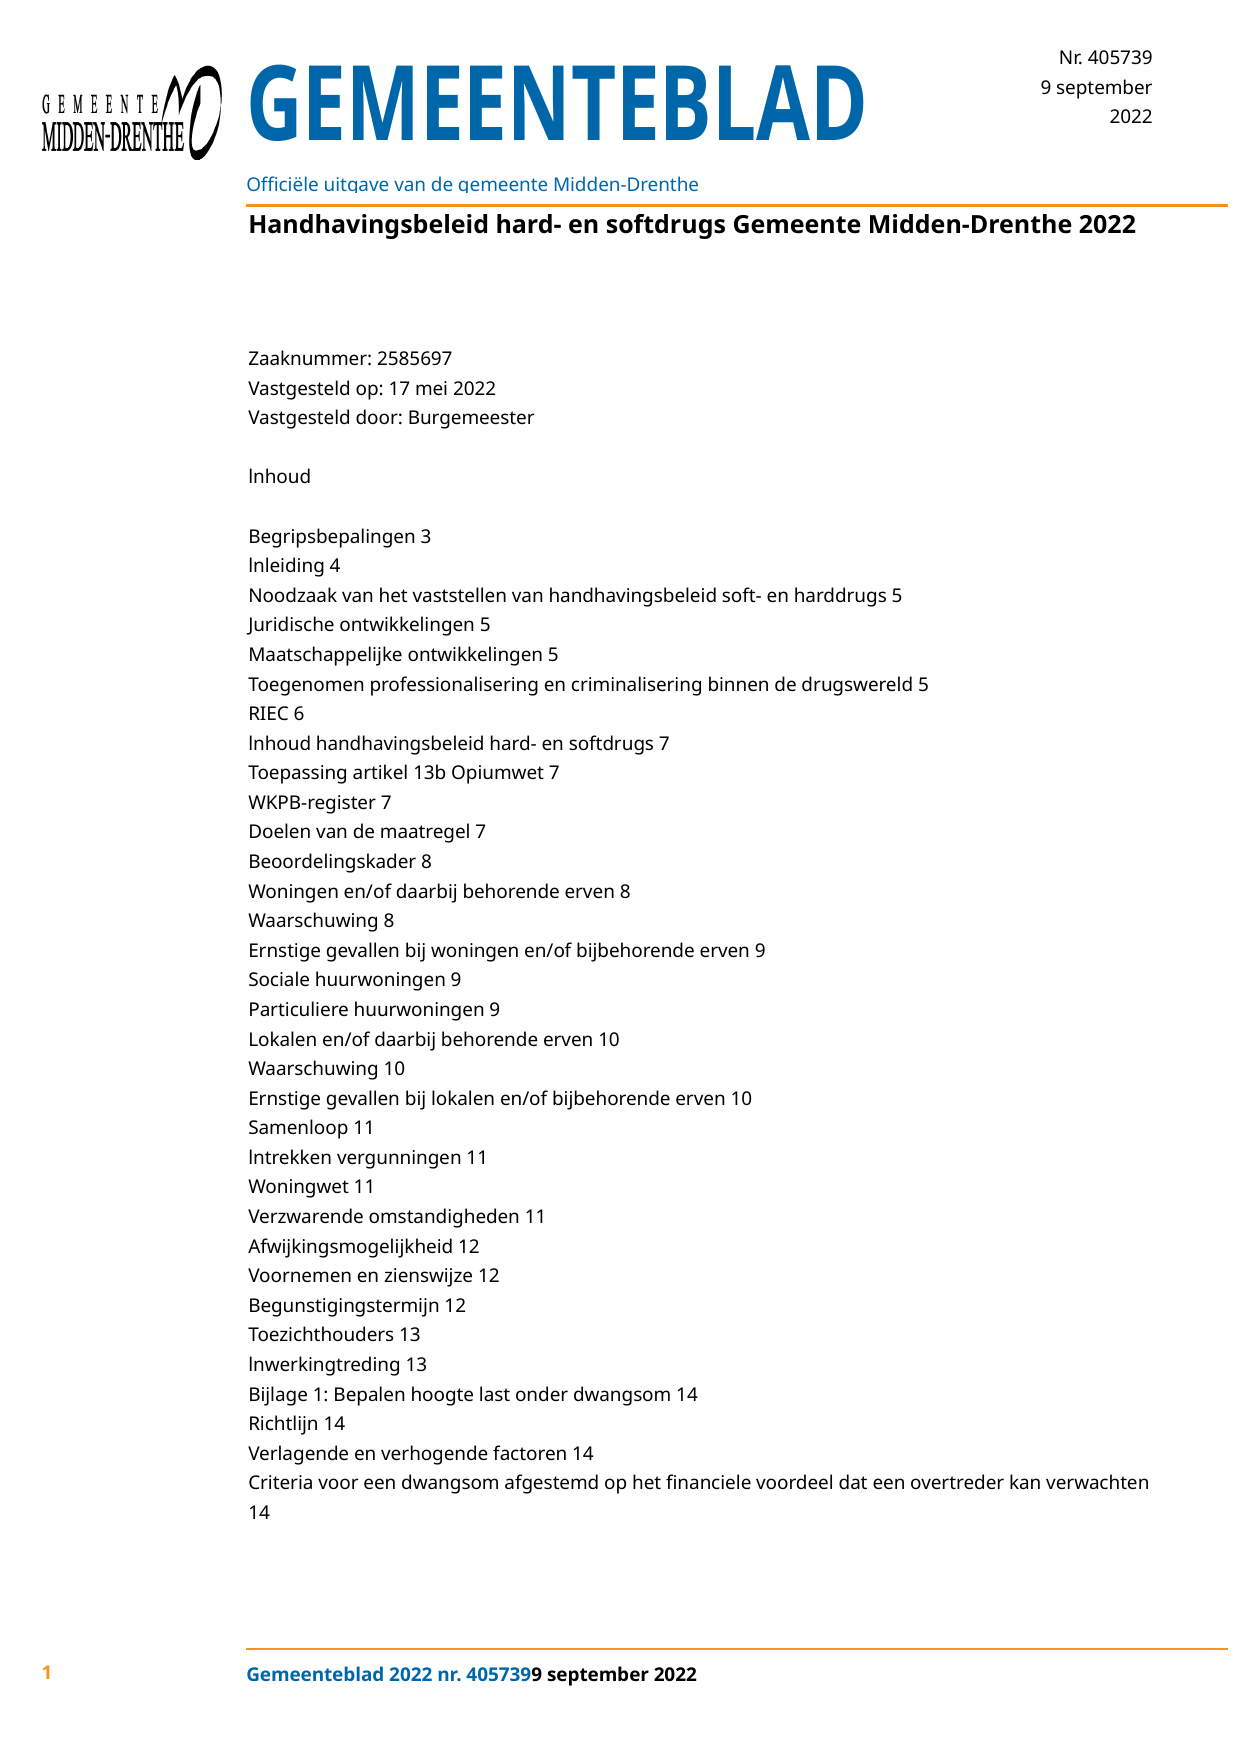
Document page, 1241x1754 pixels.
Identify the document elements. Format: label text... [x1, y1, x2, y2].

text Bijlage 1: Bepalen hoogte last onder dwangsom 14 [248, 1381, 1152, 1406]
text Richtlijn 14 [248, 1410, 1152, 1436]
text Maatschappelijke ontwikkelingen 5 [248, 641, 1152, 667]
text Criteria voor een dwangsom afgestemd op het financiele voordeel dat een overtreder kan verwachten 14 [248, 1469, 1152, 1525]
text Lokalen en/of daarbij behorende erven 10 [248, 1026, 1152, 1051]
text Toegenomen professionalisering en criminalisering binnen de drugswereld 5 [248, 671, 1152, 696]
text Verzwarende omstandigheden 11 [248, 1203, 1152, 1229]
text Voornemen en zienswijze 12 [248, 1262, 1152, 1288]
text Toepassing artikel 13b Opiumwet 7 [248, 759, 1152, 785]
text Beoordelingskader 8 [248, 848, 1152, 874]
text Woningen en/of daarbij behorende erven 8 [248, 878, 1152, 903]
text Afwijkingsmogelijkheid 12 [248, 1233, 1152, 1258]
text lnwerkingtreding 13 [248, 1351, 1152, 1377]
picture [41, 47, 231, 172]
text Toezichthouders 13 [248, 1322, 1152, 1347]
text Ernstige gevallen bij woningen en/of bijbehorende erven 9 [248, 937, 1152, 963]
text Vastgesteld door: Burgemeester [248, 404, 1152, 430]
text Doelen van de maatregel 7 [248, 819, 1152, 844]
text Noodzaak van het vaststellen van handhavingsbeleid soft- en harddrugs 5 [248, 582, 1152, 608]
text Handhavingsbeleid hard- en softdrugs Gemeente Midden-Drenthe 2022 [248, 207, 1152, 241]
text WKPB-register 7 [248, 789, 1152, 815]
text Sociale huurwoningen 9 [248, 967, 1152, 992]
text lnhoud handhavingsbeleid hard- en softdrugs 7 [248, 730, 1152, 756]
text Vastgesteld op: 17 mei 2022 [248, 375, 1152, 401]
text lnleiding 4 [248, 552, 1152, 578]
text Ernstige gevallen bij lokalen en/of bijbehorende erven 10 [248, 1085, 1152, 1111]
text Verlagende en verhogende factoren 14 [248, 1440, 1152, 1466]
text RIEC 6 [248, 700, 1152, 726]
text lnhoud [248, 464, 1152, 489]
text Waarschuwing 10 [248, 1055, 1152, 1081]
text Begripsbepalingen 3 [248, 523, 1152, 548]
text Samenloop 11 [248, 1114, 1152, 1140]
text Begunstigingstermijn 12 [248, 1292, 1152, 1318]
text lntrekken vergunningen 11 [248, 1144, 1152, 1170]
text Woningwet 11 [248, 1174, 1152, 1199]
text Juridische ontwikkelingen 5 [248, 612, 1152, 637]
text Zaaknummer: 2585697 [248, 345, 1152, 371]
text Particuliere huurwoningen 9 [248, 996, 1152, 1022]
text Waarschuwing 8 [248, 907, 1152, 933]
